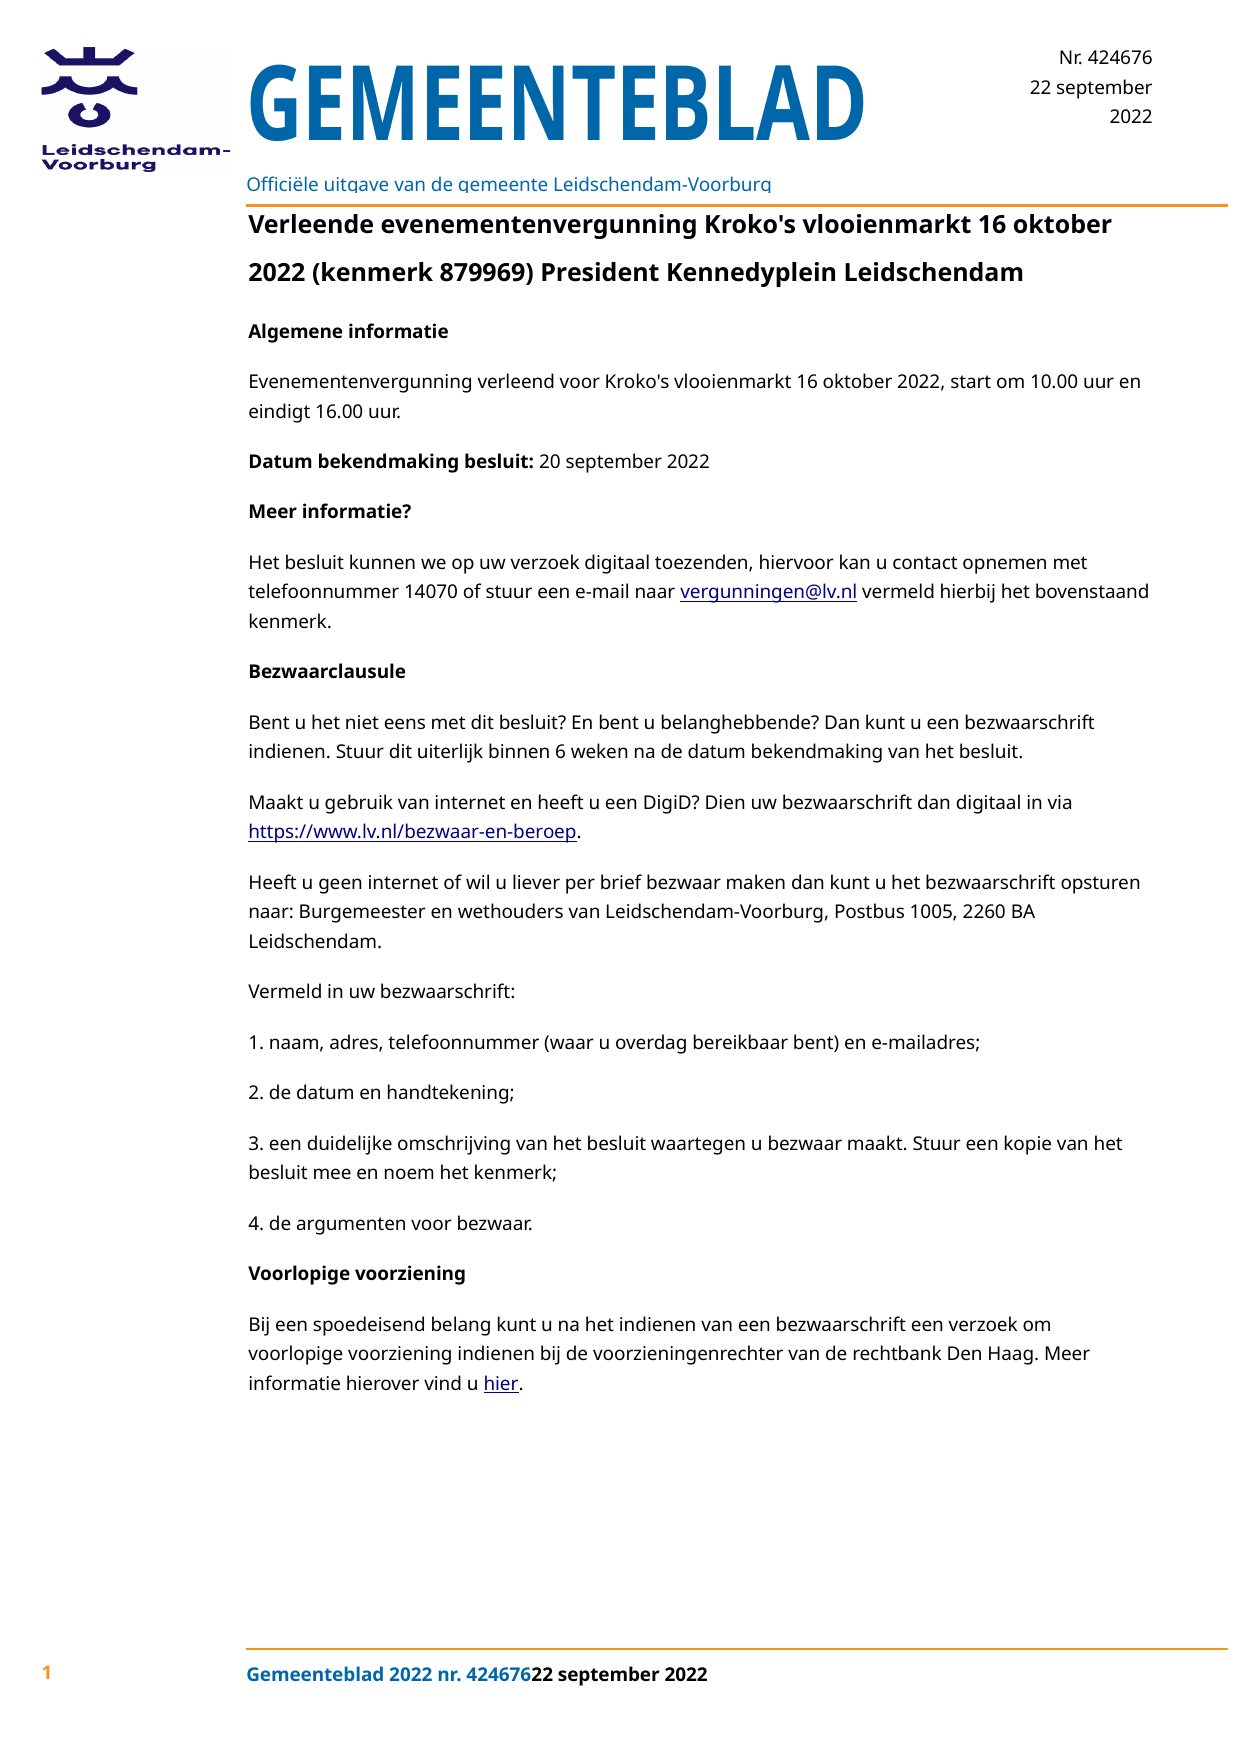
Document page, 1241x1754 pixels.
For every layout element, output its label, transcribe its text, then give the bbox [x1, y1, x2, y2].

text Heeft u geen internet of wil u liever per brief bezwaar maken dan kunt u het bezwaarschrift opsturen naar: Burgemeester en wethouders van Leidschendam-Voorburg, Postbus 1005, 2260 BA Leidschendam. [248, 869, 1152, 954]
text 2. de datum en handtekening; [248, 1079, 1152, 1105]
text Vermeld in uw bezwaarschrift: [248, 979, 1152, 1004]
text Het besluit kunnen we op uw verzoek digitaal toezenden, hiervoor kan u contact opnemen met telefoonnummer 14070 of stuur een e-mail naar vergunningen@lv.nl vermeld hierbij het bovenstaand kenmerk. [248, 549, 1152, 634]
text Evenementenvergunning verleend voor Kroko's vlooienmarkt 16 oktober 2022, start om 10.00 uur en eindigt 16.00 uur. [248, 368, 1152, 424]
text Meer informatie? [248, 499, 1152, 524]
text 3. een duidelijke omschrijving van het besluit waartegen u bezwaar maakt. Stuur een kopie van het besluit mee en noem het kenmerk; [248, 1130, 1152, 1185]
text Bezwaarclausule [248, 659, 1152, 684]
text Datum bekendmaking besluit: 20 september 2022 [248, 448, 1152, 474]
text Algemene informatie [248, 318, 1152, 344]
text Voorlopige voorziening [248, 1260, 1152, 1286]
text 4. de argumenten voor bezwaar. [248, 1210, 1152, 1236]
text Verleende evenementenvergunning Kroko's vlooienmarkt 16 oktober 2022 (kenmerk 879969) President Kennedyplein Leidschendam [248, 207, 1152, 288]
text Bij een spoedeisend belang kunt u na het indienen van een bezwaarschrift een verzoek om voorlopige voorziening indienen bij de voorzieningenrechter van de rechtbank Den Haag. Meer informatie hierover vind u hier. [248, 1311, 1152, 1396]
text 1. naam, adres, telefoonnummer (waar u overdag bereikbaar bent) en e-mailadres; [248, 1029, 1152, 1055]
text Maakt u gebruik van internet en heeft u een DigiD? Dien uw bezwaarschrift dan digitaal in via https://www.lv.nl/bezwaar-en-beroep. [248, 789, 1152, 844]
picture [41, 47, 231, 172]
text Bent u het niet eens met dit besluit? En bent u belanghebbende? Dan kunt u een bezwaarschrift indienen. Stuur dit uiterlijk binnen 6 weken na de datum bekendmaking van het besluit. [248, 709, 1152, 764]
